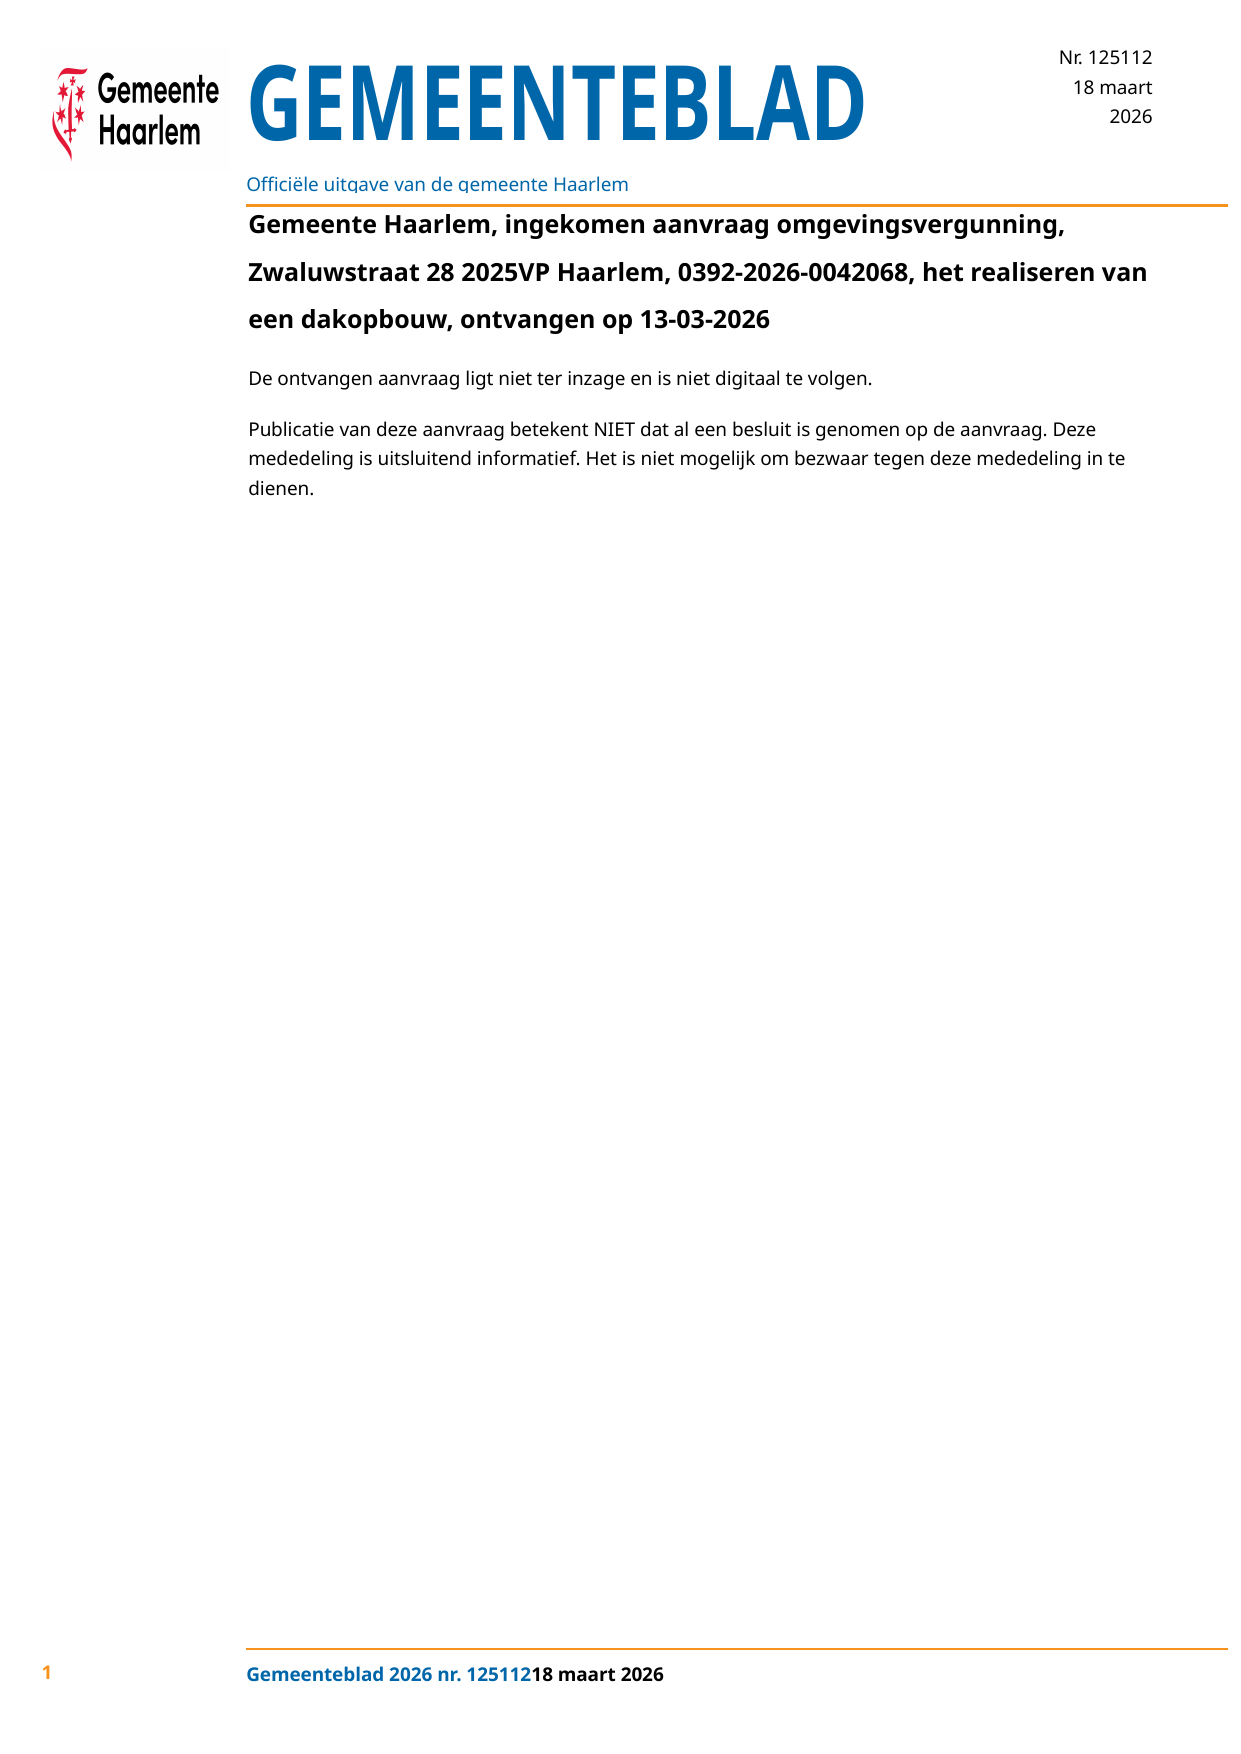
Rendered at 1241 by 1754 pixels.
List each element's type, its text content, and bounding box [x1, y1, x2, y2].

text Publicatie van deze aanvraag betekent NIET dat al een besluit is genomen op de aanvraag. Deze mededeling is uitsluitend informatief. Het is niet mogelijk om bezwaar tegen deze mededeling in te dienen. [248, 416, 1152, 501]
text De ontvangen aanvraag ligt niet ter inzage en is niet digitaal te volgen. [248, 366, 1152, 391]
text Gemeente Haarlem, ingekomen aanvraag omgevingsvergunning, Zwaluwstraat 28 2025VP Haarlem, 0392-2026-0042068, het realiseren van een dakopbouw, ontvangen op 13-03-2026 [248, 207, 1152, 336]
picture [41, 47, 231, 172]
